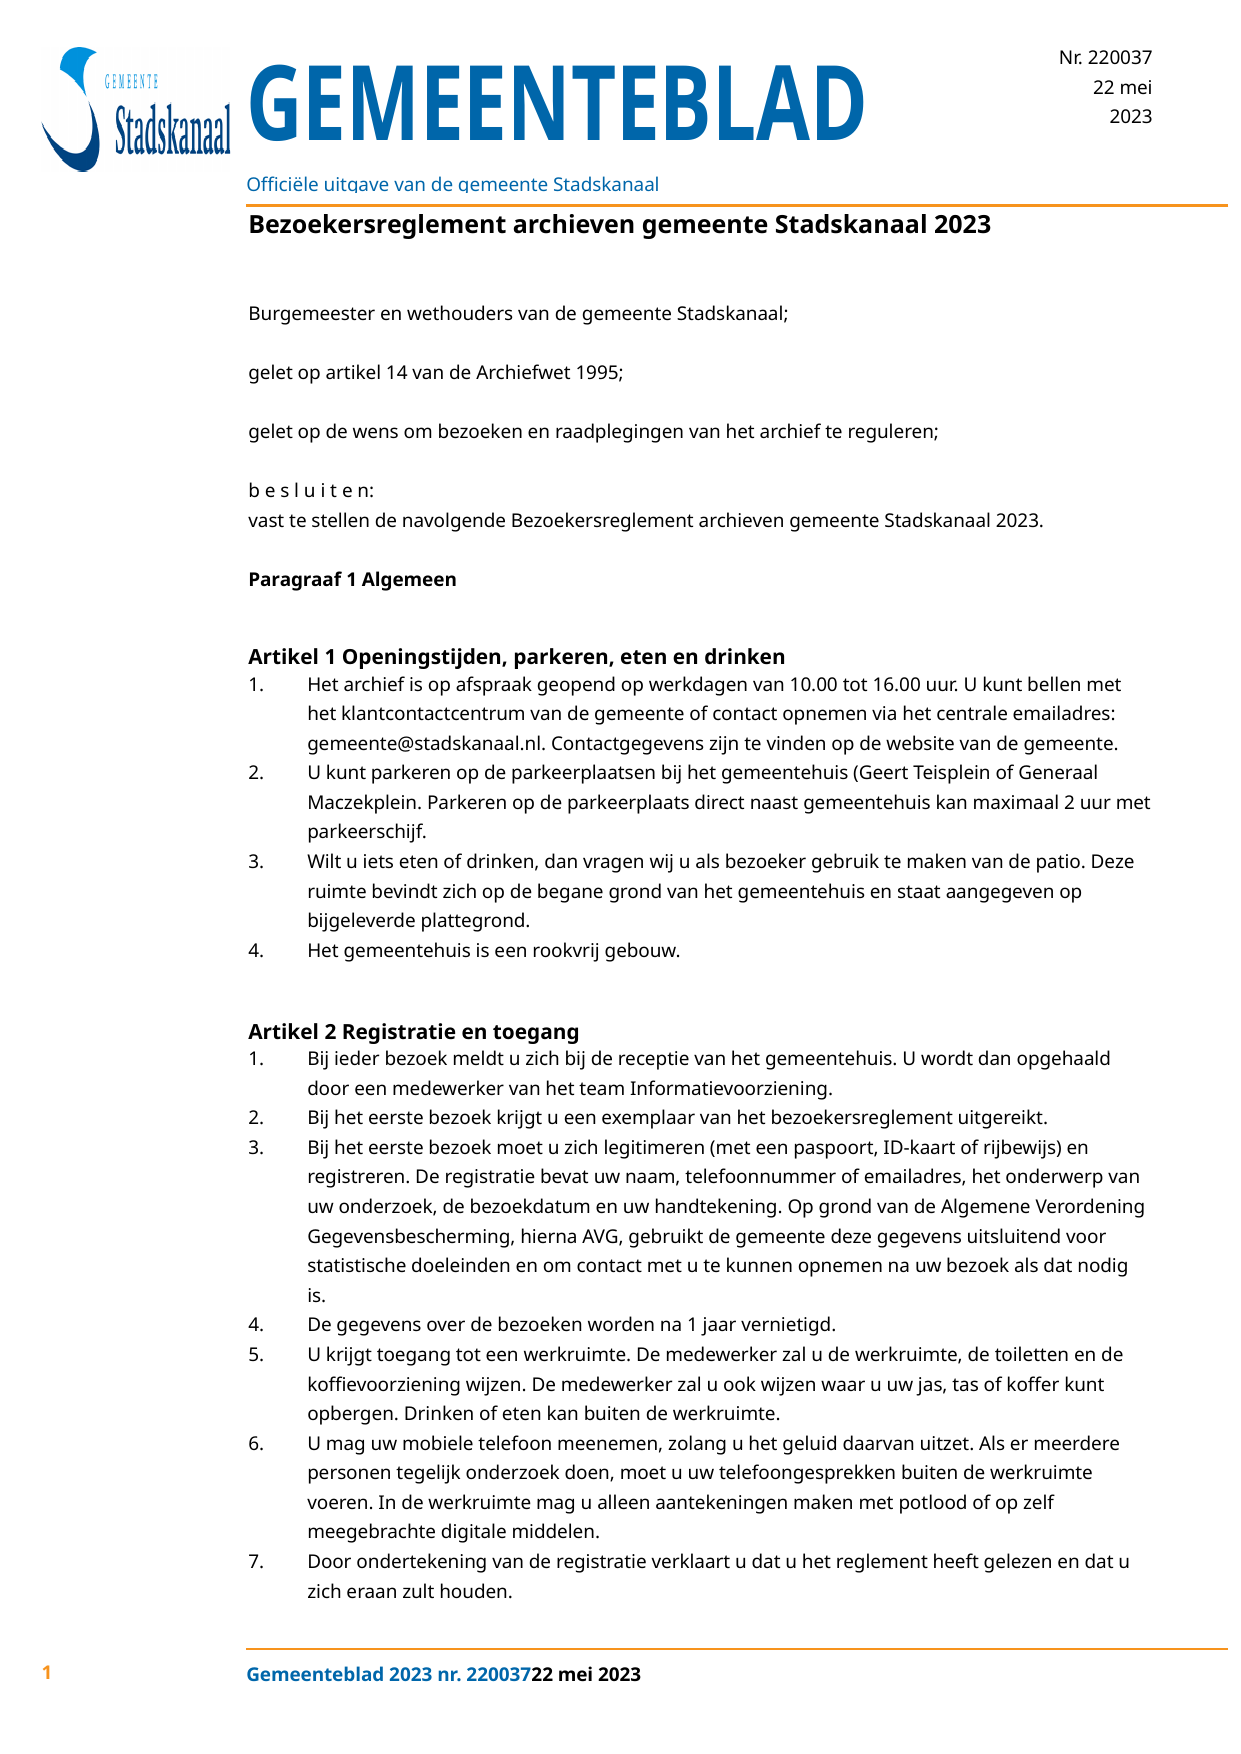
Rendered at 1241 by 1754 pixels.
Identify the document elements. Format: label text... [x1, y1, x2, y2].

text Artikel 2 Registratie en toegang [248, 1017, 1152, 1045]
list De gegevens over de bezoeken worden na 1 jaar vernietigd. [248, 1312, 1152, 1337]
text Bezoekersreglement archieven gemeente Stadskanaal 2023 [248, 207, 1152, 241]
text Artikel 1 Openingstijden, parkeren, eten en drinken [248, 642, 1152, 671]
text gelet op de wens om bezoeken en raadplegingen van het archief te reguleren; [248, 418, 1152, 444]
list Bij het eerste bezoek moet u zich legitimeren (met een paspoort, ID-kaart of rijbewijs) en registreren. De registratie bevat uw naam, telefoonnummer of emailadres, het onderwerp van uw onderzoek, de bezoekdatum en uw handtekening. Op grond van de Algemene Verordening Gegevensbescherming, hierna AVG, gebruikt de gemeente deze gegevens uitsluitend voor statistische doeleinden en om contact met u te kunnen opnemen na uw bezoek als dat nodig is. [248, 1134, 1152, 1308]
list Wilt u iets eten of drinken, dan vragen wij u als bezoeker gebruik te maken van de patio. Deze ruimte bevindt zich op de begane grond van het gemeentehuis en staat aangegeven op bijgeleverde plattegrond. [248, 848, 1152, 933]
list Bij het eerste bezoek krijgt u een exemplaar van het bezoekersreglement uitgereikt. [248, 1104, 1152, 1130]
list U kunt parkeren op de parkeerplaatsen bij het gemeentehuis (Geert Teisplein of Generaal Maczekplein. Parkeren op de parkeerplaats direct naast gemeentehuis kan maximaal 2 uur met parkeerschijf. [248, 759, 1152, 844]
picture [41, 47, 231, 172]
list U mag uw mobiele telefoon meenemen, zolang u het geluid daarvan uitzet. Als er meerdere personen tegelijk onderzoek doen, moet u uw telefoongesprekken buiten de werkruimte voeren. In de werkruimte mag u alleen aantekeningen maken met potlood of op zelf meegebrachte digitale middelen. [248, 1430, 1152, 1544]
text Paragraaf 1 Algemeen [248, 566, 1152, 592]
list Het archief is op afspraak geopend op werkdagen van 10.00 tot 16.00 uur. U kunt bellen met het klantcontactcentrum van de gemeente of contact opnemen via het centrale emailadres: gemeente@stadskanaal.nl. Contactgegevens zijn te vinden op de website van de gemeente. [248, 671, 1152, 756]
text Burgemeester en wethouders van de gemeente Stadskanaal; [248, 300, 1152, 326]
list Het gemeentehuis is een rookvrij gebouw. [248, 937, 1152, 963]
text b e s l u i t e n: [248, 477, 1152, 503]
list U krijgt toegang tot een werkruimte. De medewerker zal u de werkruimte, de toiletten en de koffievoorziening wijzen. De medewerker zal u ook wijzen waar u uw jas, tas of koffer kunt opbergen. Drinken of eten kan buiten de werkruimte. [248, 1341, 1152, 1426]
text vast te stellen de navolgende Bezoekersreglement archieven gemeente Stadskanaal 2023. [248, 507, 1152, 533]
list Bij ieder bezoek meldt u zich bij de receptie van het gemeentehuis. U wordt dan opgehaald door een medewerker van het team Informatievoorziening. [248, 1045, 1152, 1101]
list Door ondertekening van de registratie verklaart u dat u het reglement heeft gelezen en dat u zich eraan zult houden. [248, 1548, 1152, 1604]
text gelet op artikel 14 van de Archiefwet 1995; [248, 359, 1152, 385]
